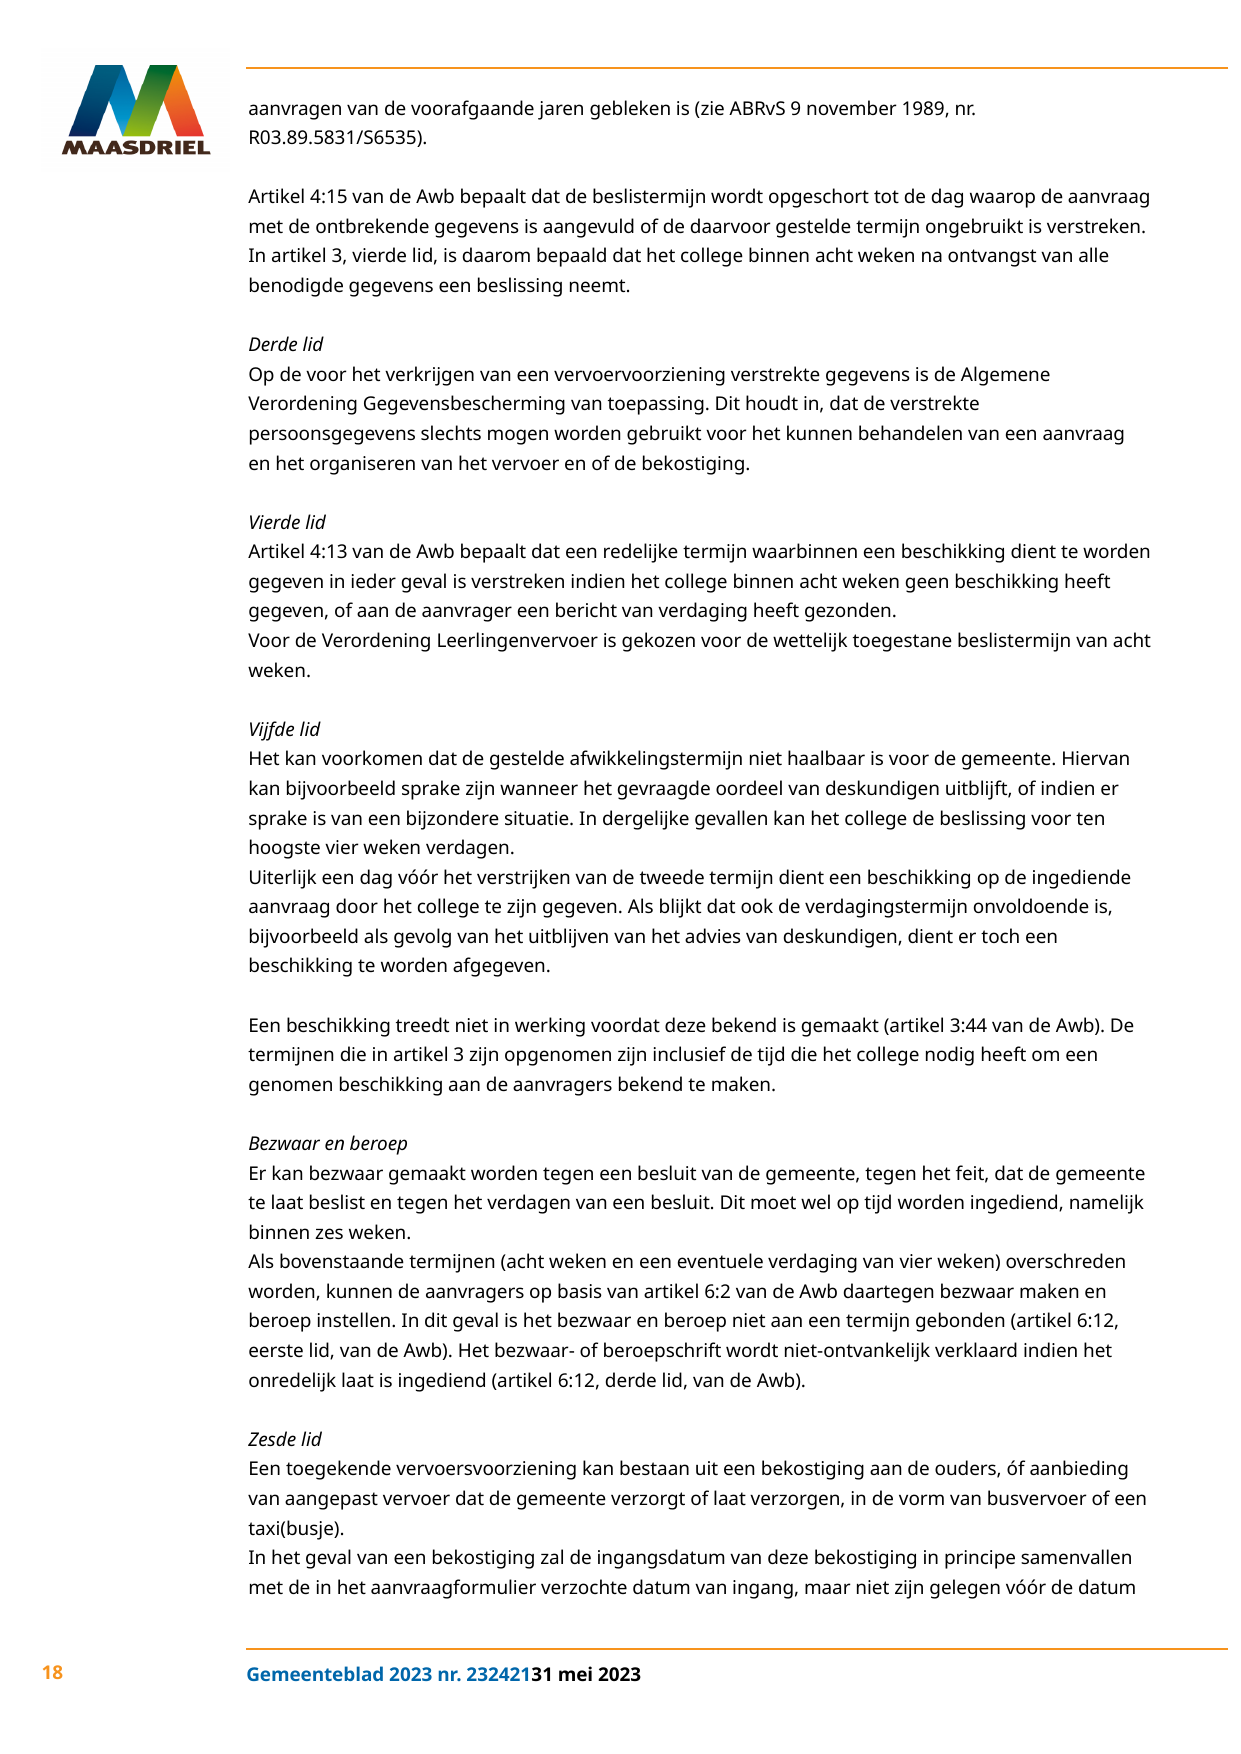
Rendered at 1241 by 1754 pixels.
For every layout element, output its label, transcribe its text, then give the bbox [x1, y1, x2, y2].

text Derde lid [248, 331, 1152, 357]
text Voor de Verordening Leerlingenvervoer is gekozen voor de wettelijk toegestane beslistermijn van acht weken. [248, 627, 1152, 683]
text Vierde lid [248, 509, 1152, 535]
text Er kan bezwaar gemaakt worden tegen een besluit van de gemeente, tegen het feit, dat de gemeente te laat beslist en tegen het verdagen van een besluit. Dit moet wel op tijd worden ingediend, namelijk binnen zes weken. [248, 1160, 1152, 1245]
text Een toegekende vervoersvoorziening kan bestaan uit een bekostiging aan de ouders, óf aanbieding van aangepast vervoer dat de gemeente verzorgt of laat verzorgen, in de vorm van busvervoer of een taxi(busje). [248, 1456, 1152, 1541]
picture [41, 47, 231, 172]
text Het kan voorkomen dat de gestelde afwikkelingstermijn niet haalbaar is voor de gemeente. Hiervan kan bijvoorbeeld sprake zijn wanneer het gevraagde oordeel van deskundigen uitblijft, of indien er sprake is van een bijzondere situatie. In dergelijke gevallen kan het college de beslissing voor ten hoogste vier weken verdagen. [248, 746, 1152, 860]
text Uiterlijk een dag vóór het verstrijken van de tweede termijn dient een beschikking op de ingediende aanvraag door het college te zijn gegeven. Als blijkt dat ook de verdagingstermijn onvoldoende is, bijvoorbeeld als gevolg van het uitblijven van het advies van deskundigen, dient er toch een beschikking te worden afgegeven. [248, 864, 1152, 978]
text Bezwaar en beroep [248, 1130, 1152, 1156]
text Vijfde lid [248, 716, 1152, 742]
text Een beschikking treedt niet in werking voordat deze bekend is gemaakt (artikel 3:44 van de Awb). De termijnen die in artikel 3 zijn opgenomen zijn inclusief de tijd die het college nodig heeft om een genomen beschikking aan de aanvragers bekend te maken. [248, 1012, 1152, 1097]
text aanvragen van de voorafgaande jaren gebleken is (zie ABRvS 9 november 1989, nr. R03.89.5831/S6535). [248, 95, 1152, 150]
text Op de voor het verkrijgen van een vervoervoorziening verstrekte gegevens is de Algemene Verordening Gegevensbescherming van toepassing. Dit houdt in, dat de verstrekte persoonsgegevens slechts mogen worden gebruikt voor het kunnen behandelen van een aanvraag en het organiseren van het vervoer en of de bekostiging. [248, 361, 1152, 476]
text Als bovenstaande termijnen (acht weken en een eventuele verdaging van vier weken) overschreden worden, kunnen de aanvragers op basis van artikel 6:2 van de Awb daartegen bezwaar maken en beroep instellen. In dit geval is het bezwaar en beroep niet aan een termijn gebonden (artikel 6:12, eerste lid, van de Awb). Het bezwaar- of beroepschrift wordt niet-ontvankelijk verklaard indien het onredelijk laat is ingediend (artikel 6:12, derde lid, van de Awb). [248, 1248, 1152, 1393]
text Artikel 4:15 van de Awb bepaalt dat de beslistermijn wordt opgeschort tot de dag waarop de aanvraag met de ontbrekende gegevens is aangevuld of de daarvoor gestelde termijn ongebruikt is verstreken. In artikel 3, vierde lid, is daarom bepaald dat het college binnen acht weken na ontvangst van alle benodigde gegevens een beslissing neemt. [248, 183, 1152, 298]
text Zesde lid [248, 1426, 1152, 1452]
text Artikel 4:13 van de Awb bepaalt dat een redelijke termijn waarbinnen een beschikking dient te worden gegeven in ieder geval is verstreken indien het college binnen acht weken geen beschikking heeft gegeven, of aan de aanvrager een bericht van verdaging heeft gezonden. [248, 538, 1152, 623]
text In het geval van een bekostiging zal de ingangsdatum van deze bekostiging in principe samenvallen met de in het aanvraagformulier verzochte datum van ingang, maar niet zijn gelegen vóór de datum [248, 1544, 1152, 1600]
